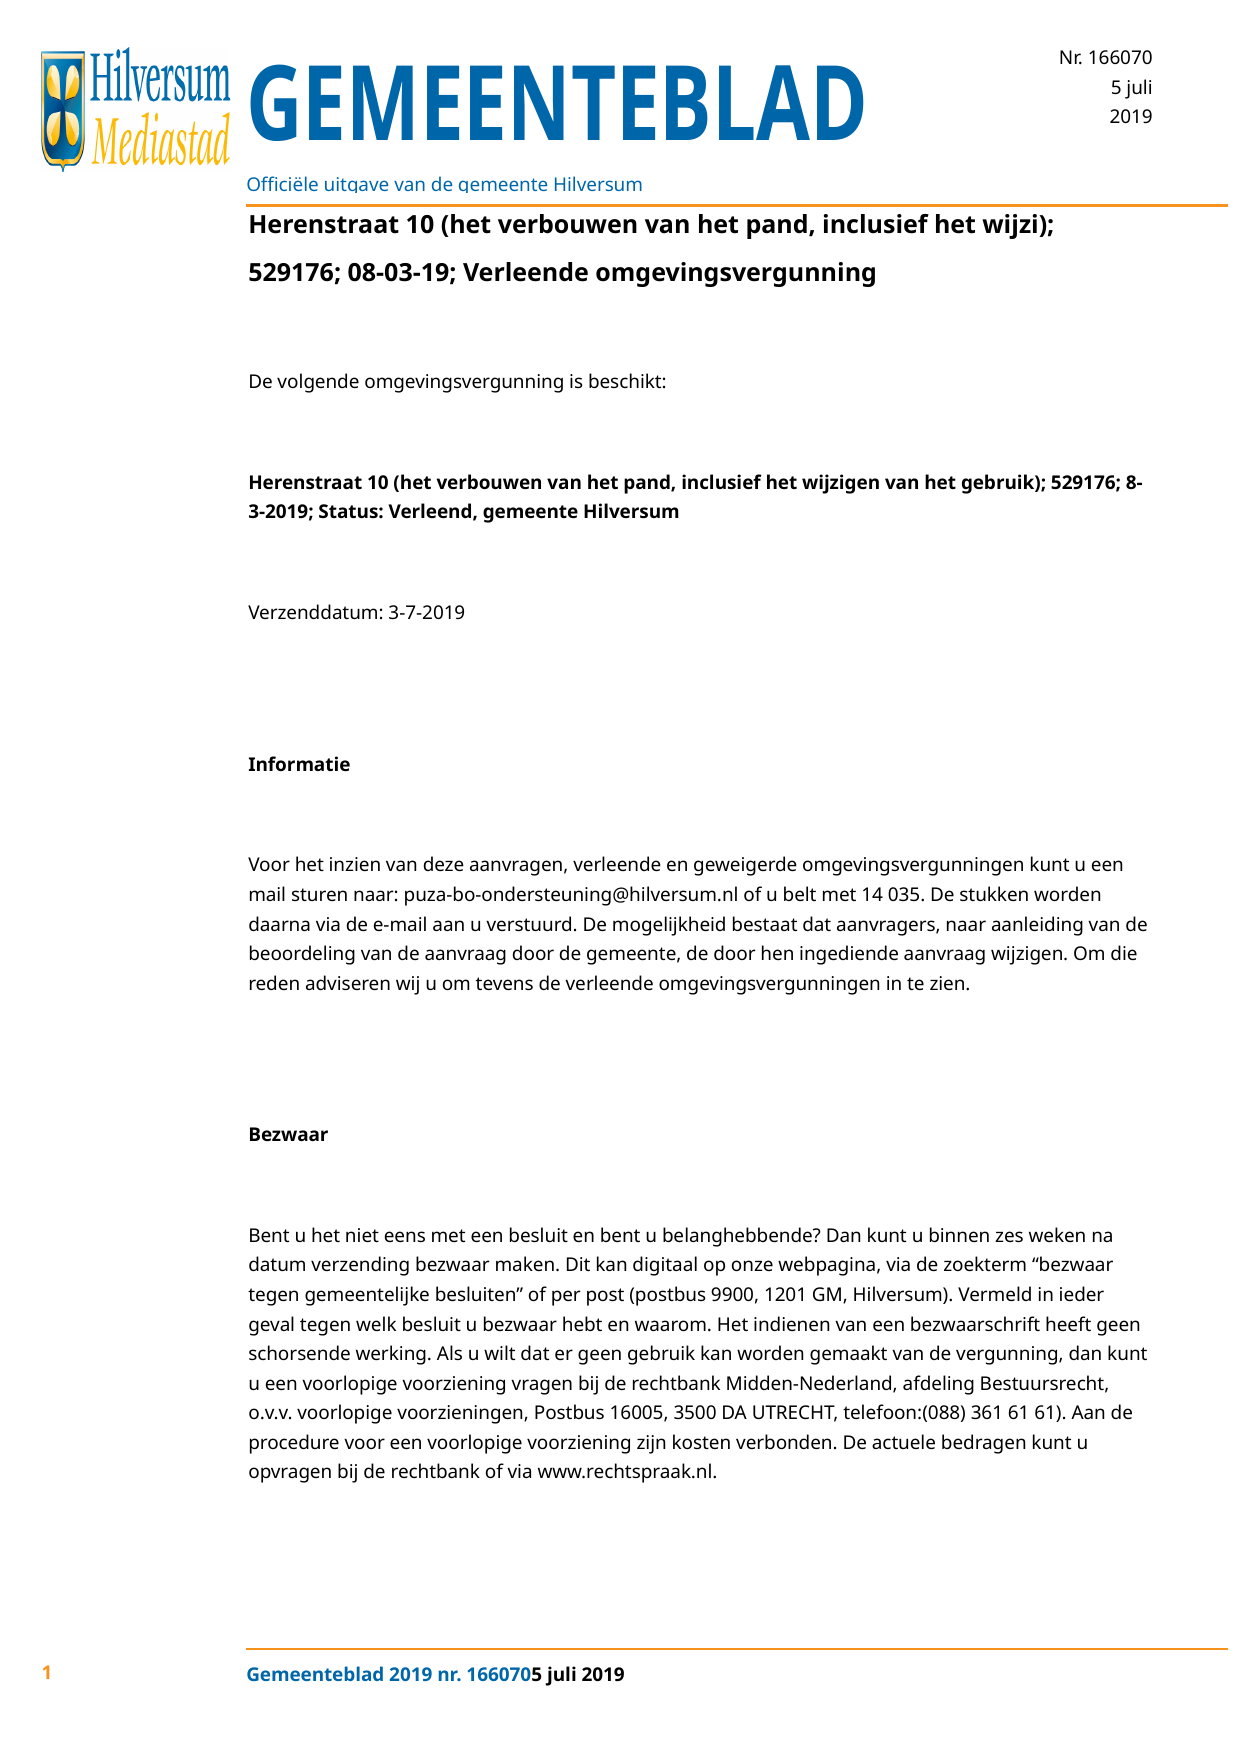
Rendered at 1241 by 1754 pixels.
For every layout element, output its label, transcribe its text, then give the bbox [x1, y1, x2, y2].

text Bent u het niet eens met een besluit en bent u belanghebbende? Dan kunt u binnen zes weken na datum verzending bezwaar maken. Dit kan digitaal op onze webpagina, via de zoekterm “bezwaar tegen gemeentelijke besluiten” of per post (postbus 9900, 1201 GM, Hilversum). Vermeld in ieder geval tegen welk besluit u bezwaar hebt en waarom. Het indienen van een bezwaarschrift heeft geen schorsende werking. Als u wilt dat er geen gebruik kan worden gemaakt van de vergunning, dan kunt u een voorlopige voorziening vragen bij de rechtbank Midden-Nederland, afdeling Bestuursrecht, o.v.v. voorlopige voorzieningen, Postbus 16005, 3500 DA UTRECHT, telefoon:(088) 361 61 61). Aan de procedure voor een voorlopige voorziening zijn kosten verbonden. De actuele bedragen kunt u opvragen bij de rechtbank of via www.rechtspraak.nl. [248, 1222, 1152, 1484]
text Informatie [248, 751, 1152, 777]
text Verzenddatum: 3-7-2019 [248, 599, 1152, 625]
text Bezwaar [248, 1121, 1152, 1147]
text De volgende omgevingsvergunning is beschikt: [248, 368, 1152, 394]
text Voor het inzien van deze aanvragen, verleende en geweigerde omgevingsvergunningen kunt u een mail sturen naar: puza-bo-ondersteuning@hilversum.nl of u belt met 14 035. De stukken worden daarna via de e-mail aan u verstuurd. De mogelijkheid bestaat dat aanvragers, naar aanleiding van de beoordeling van de aanvraag door de gemeente, de door hen ingediende aanvraag wijzigen. Om die reden adviseren wij u om tevens de verleende omgevingsvergunningen in te zien. [248, 852, 1152, 996]
text Herenstraat 10 (het verbouwen van het pand, inclusief het wijzi); 529176; 08-03-19; Verleende omgevingsvergunning [248, 207, 1152, 288]
picture [41, 47, 231, 172]
text Herenstraat 10 (het verbouwen van het pand, inclusief het wijzigen van het gebruik); 529176; 8-3-2019; Status: Verleend, gemeente Hilversum [248, 469, 1152, 524]
